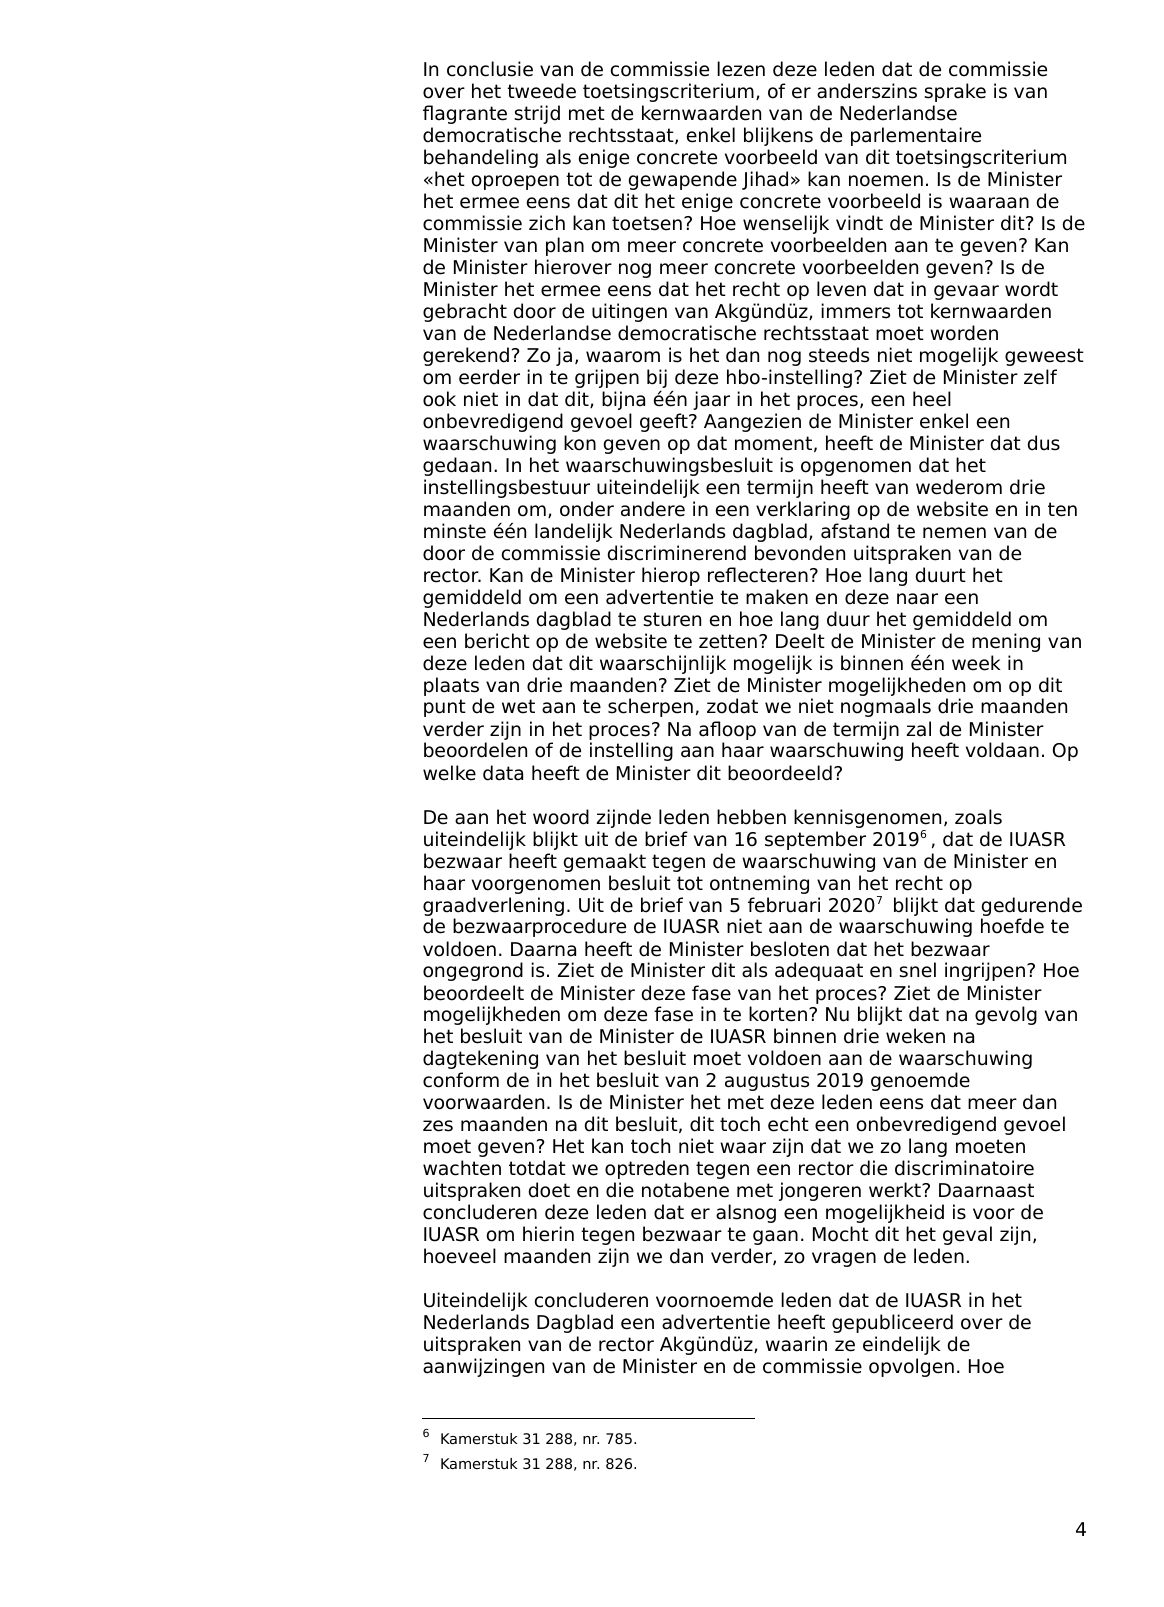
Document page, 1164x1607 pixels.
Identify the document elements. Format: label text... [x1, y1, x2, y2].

text De aan het woord zijnde leden hebben kennisgenomen, zoals uiteindelijk blijkt uit de brief van 16 september 2019, dat de IUASR bezwaar heeft gemaakt tegen de waarschuwing van de Minister en haar voorgenomen besluit tot ontneming van het recht op graadverlening. Uit de brief van 5 februari 2020 blijkt dat gedurende de bezwaarprocedure de IUASR niet aan de waarschuwing hoefde te voldoen. Daarna heeft de Minister besloten dat het bezwaar ongegrond is. Ziet de Minister dit als adequaat en snel ingrijpen? Hoe beoordeelt de Minister deze fase van het proces? Ziet de Minister mogelijkheden om deze fase in te korten? Nu blijkt dat na gevolg van het besluit van de Minister de IUASR binnen drie weken na dagtekening van het besluit moet voldoen aan de waarschuwing conform de in het besluit van 2 augustus 2019 genoemde voorwaarden. Is de Minister het met deze leden eens dat meer dan zes maanden na dit besluit, dit toch echt een onbevredigend gevoel moet geven? Het kan toch niet waar zijn dat we zo lang moeten wachten totdat we optreden tegen een rector die discriminatoire uitspraken doet en die notabene met jongeren werkt? Daarnaast concluderen deze leden dat er alsnog een mogelijkheid is voor de IUASR om hierin tegen bezwaar te gaan. Mocht dit het geval zijn, hoeveel maanden zijn we dan verder, zo vragen de leden. [422, 807, 1087, 1268]
text In conclusie van de commissie lezen deze leden dat de commissie over het tweede toetsingscriterium, of er anderszins sprake is van flagrante strijd met de kernwaarden van de Nederlandse democratische rechtsstaat, enkel blijkens de parlementaire behandeling als enige concrete voorbeeld van dit toetsingscriterium «het oproepen tot de gewapende Jihad» kan noemen. Is de Minister het ermee eens dat dit het enige concrete voorbeeld is waaraan de commissie zich kan toetsen? Hoe wenselijk vindt de Minister dit? Is de Minister van plan om meer concrete voorbeelden aan te geven? Kan de Minister hierover nog meer concrete voorbeelden geven? Is de Minister het ermee eens dat het recht op leven dat in gevaar wordt gebracht door de uitingen van Akgündüz, immers tot kernwaarden van de Nederlandse democratische rechtsstaat moet worden gerekend? Zo ja, waarom is het dan nog steeds niet mogelijk geweest om eerder in te grijpen bij deze hbo-instelling? Ziet de Minister zelf ook niet in dat dit, bijna één jaar in het proces, een heel onbevredigend gevoel geeft? Aangezien de Minister enkel een waarschuwing kon geven op dat moment, heeft de Minister dat dus gedaan. In het waarschuwingsbesluit is opgenomen dat het instellingsbestuur uiteindelijk een termijn heeft van wederom drie maanden om, onder andere in een verklaring op de website en in ten minste één landelijk Nederlands dagblad, afstand te nemen van de door de commissie discriminerend bevonden uitspraken van de rector. Kan de Minister hierop reflecteren? Hoe lang duurt het gemiddeld om een advertentie te maken en deze naar een Nederlands dagblad te sturen en hoe lang duur het gemiddeld om een bericht op de website te zetten? Deelt de Minister de mening van deze leden dat dit waarschijnlijk mogelijk is binnen één week in plaats van drie maanden? Ziet de Minister mogelijkheden om op dit punt de wet aan te scherpen, zodat we niet nogmaals drie maanden verder zijn in het proces? Na afloop van de termijn zal de Minister beoordelen of de instelling aan haar waarschuwing heeft voldaan. Op welke data heeft de Minister dit beoordeeld? [422, 59, 1087, 784]
text Kamerstuk 31 288, nr. 826. [422, 1452, 1087, 1474]
text Kamerstuk 31 288, nr. 785. [422, 1427, 1087, 1449]
text Uiteindelijk concluderen voornoemde leden dat de IUASR in het Nederlands Dagblad een advertentie heeft gepubliceerd over de uitspraken van de rector Akgündüz, waarin ze eindelijk de aanwijzingen van de Minister en de commissie opvolgen. Hoe [422, 1290, 1087, 1378]
